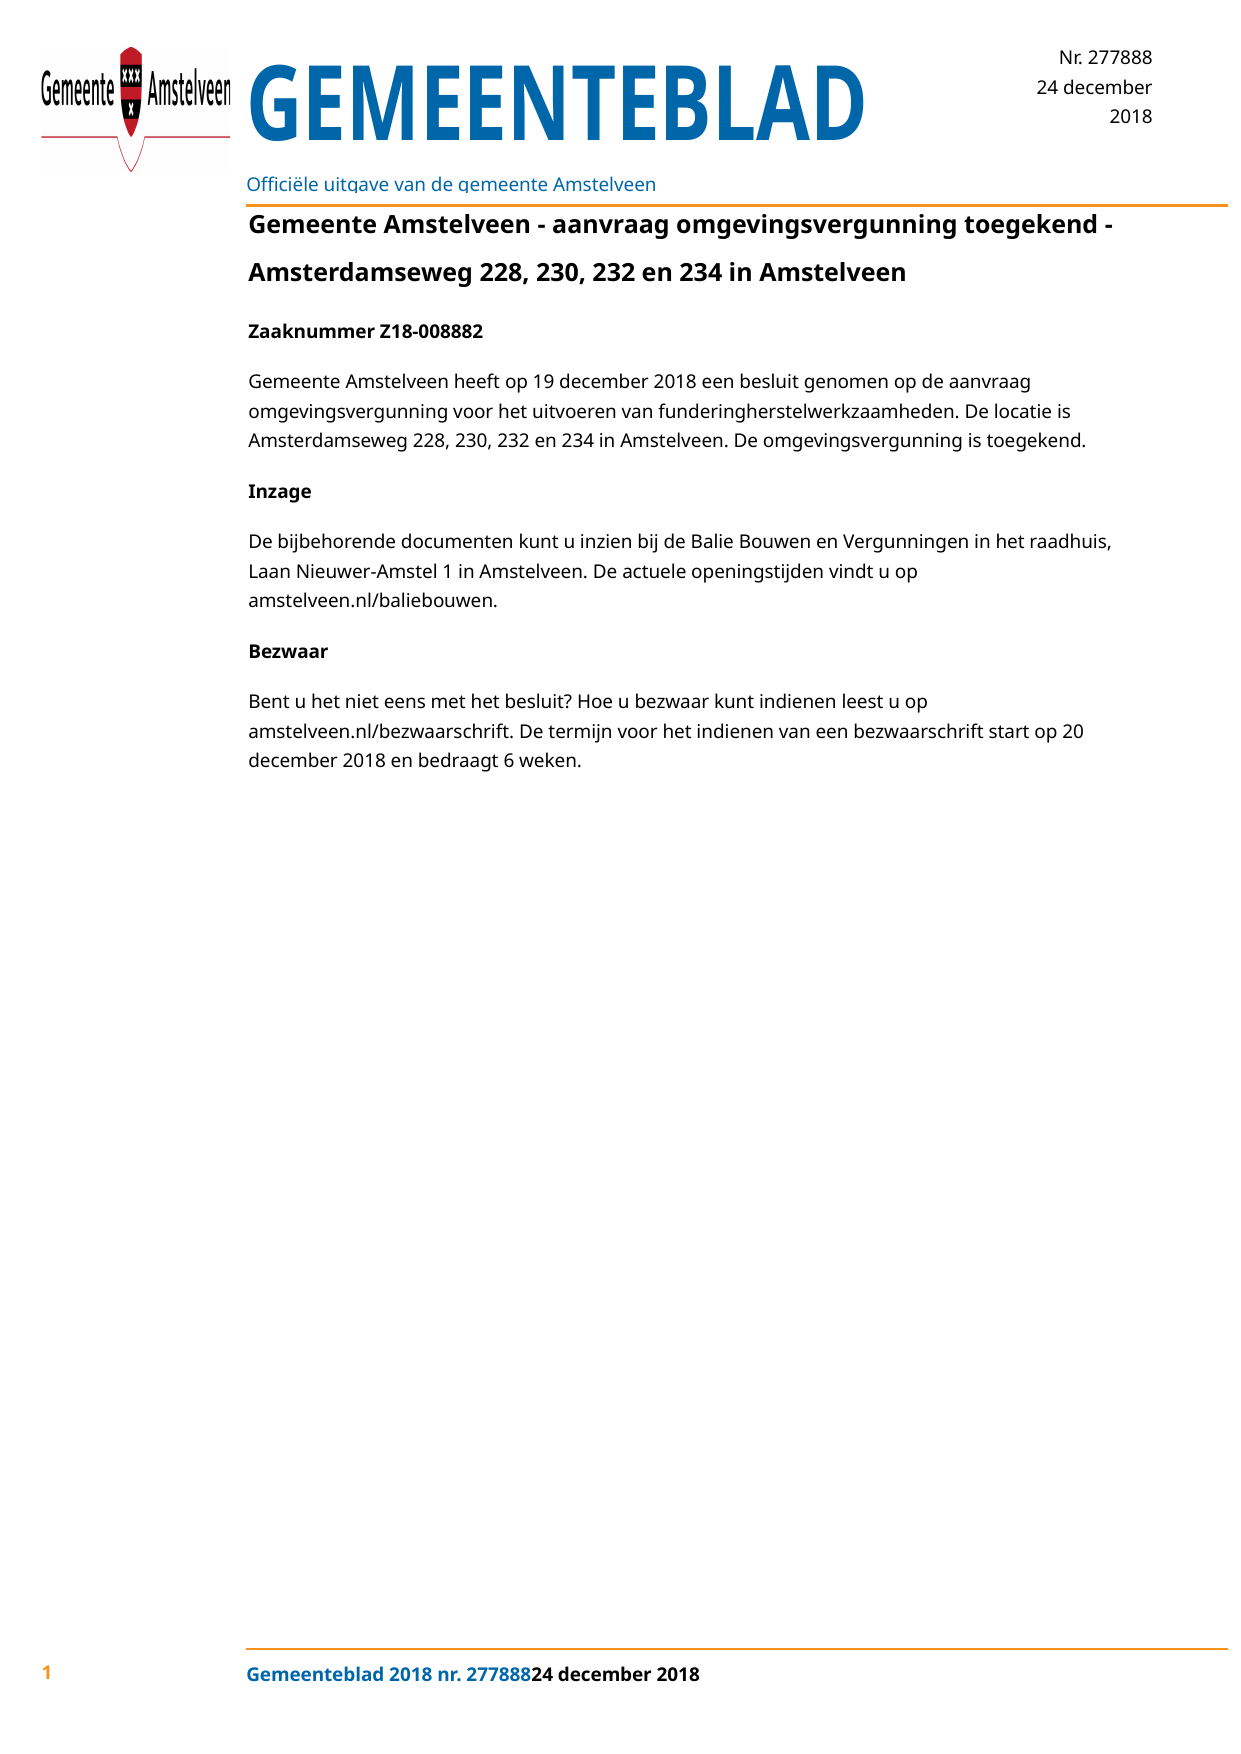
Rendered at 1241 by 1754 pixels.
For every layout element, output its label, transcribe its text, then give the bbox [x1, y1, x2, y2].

text De bijbehorende documenten kunt u inzien bij de Balie Bouwen en Vergunningen in het raadhuis, Laan Nieuwer-Amstel 1 in Amstelveen. De actuele openingstijden vindt u op amstelveen.nl/baliebouwen. [248, 528, 1152, 613]
text Bezwaar [248, 638, 1152, 664]
text Gemeente Amstelveen - aanvraag omgevingsvergunning toegekend - Amsterdamseweg 228, 230, 232 en 234 in Amstelveen [248, 207, 1152, 288]
picture [41, 47, 231, 172]
text Inzage [248, 478, 1152, 504]
text Bent u het niet eens met het besluit? Hoe u bezwaar kunt indienen leest u op amstelveen.nl/bezwaarschrift. De termijn voor het indienen van een bezwaarschrift start op 20 december 2018 en bedraagt 6 weken. [248, 688, 1152, 773]
text Gemeente Amstelveen heeft op 19 december 2018 een besluit genomen op de aanvraag omgevingsvergunning voor het uitvoeren van funderingherstelwerkzaamheden. De locatie is Amsterdamseweg 228, 230, 232 en 234 in Amstelveen. De omgevingsvergunning is toegekend. [248, 368, 1152, 453]
text Zaaknummer Z18-008882 [248, 318, 1152, 344]
